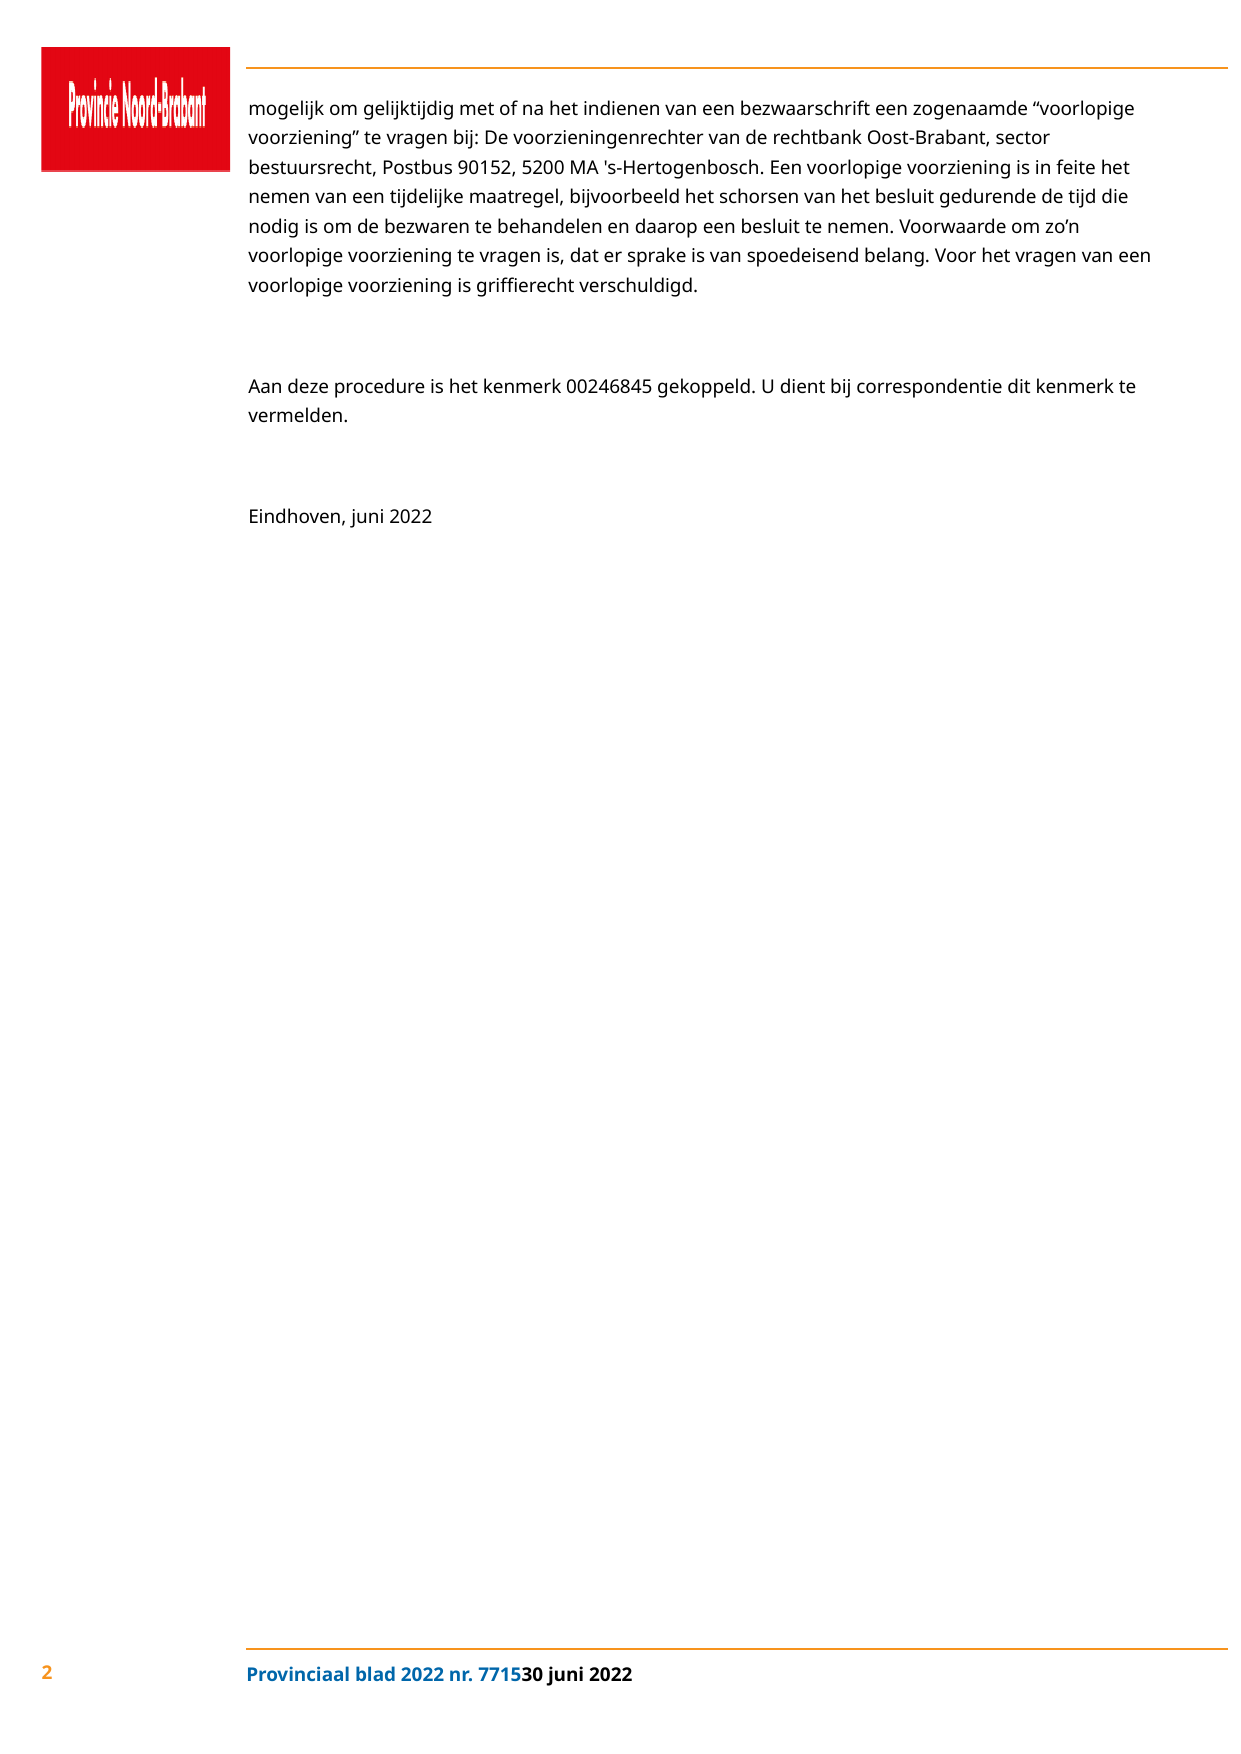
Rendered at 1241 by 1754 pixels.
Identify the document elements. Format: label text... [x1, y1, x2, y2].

text Eindhoven, juni 2022 [248, 503, 1152, 529]
text Aan deze procedure is het kenmerk 00246845 gekoppeld. U dient bij correspondentie dit kenmerk te vermelden. [248, 373, 1152, 428]
picture [41, 47, 231, 172]
text mogelijk om gelijktijdig met of na het indienen van een bezwaarschrift een zogenaamde “voorlopige voorziening” te vragen bij: De voorzieningenrechter van de rechtbank Oost-Brabant, sector bestuursrecht, Postbus 90152, 5200 MA 's-Hertogenbosch. Een voorlopige voorziening is in feite het nemen van een tijdelijke maatregel, bijvoorbeeld het schorsen van het besluit gedurende de tijd die nodig is om de bezwaren te behandelen en daarop een besluit te nemen. Voorwaarde om zo’n voorlopige voorziening te vragen is, dat er sprake is van spoedeisend belang. Voor het vragen van een voorlopige voorziening is griffierecht verschuldigd. [248, 95, 1152, 298]
